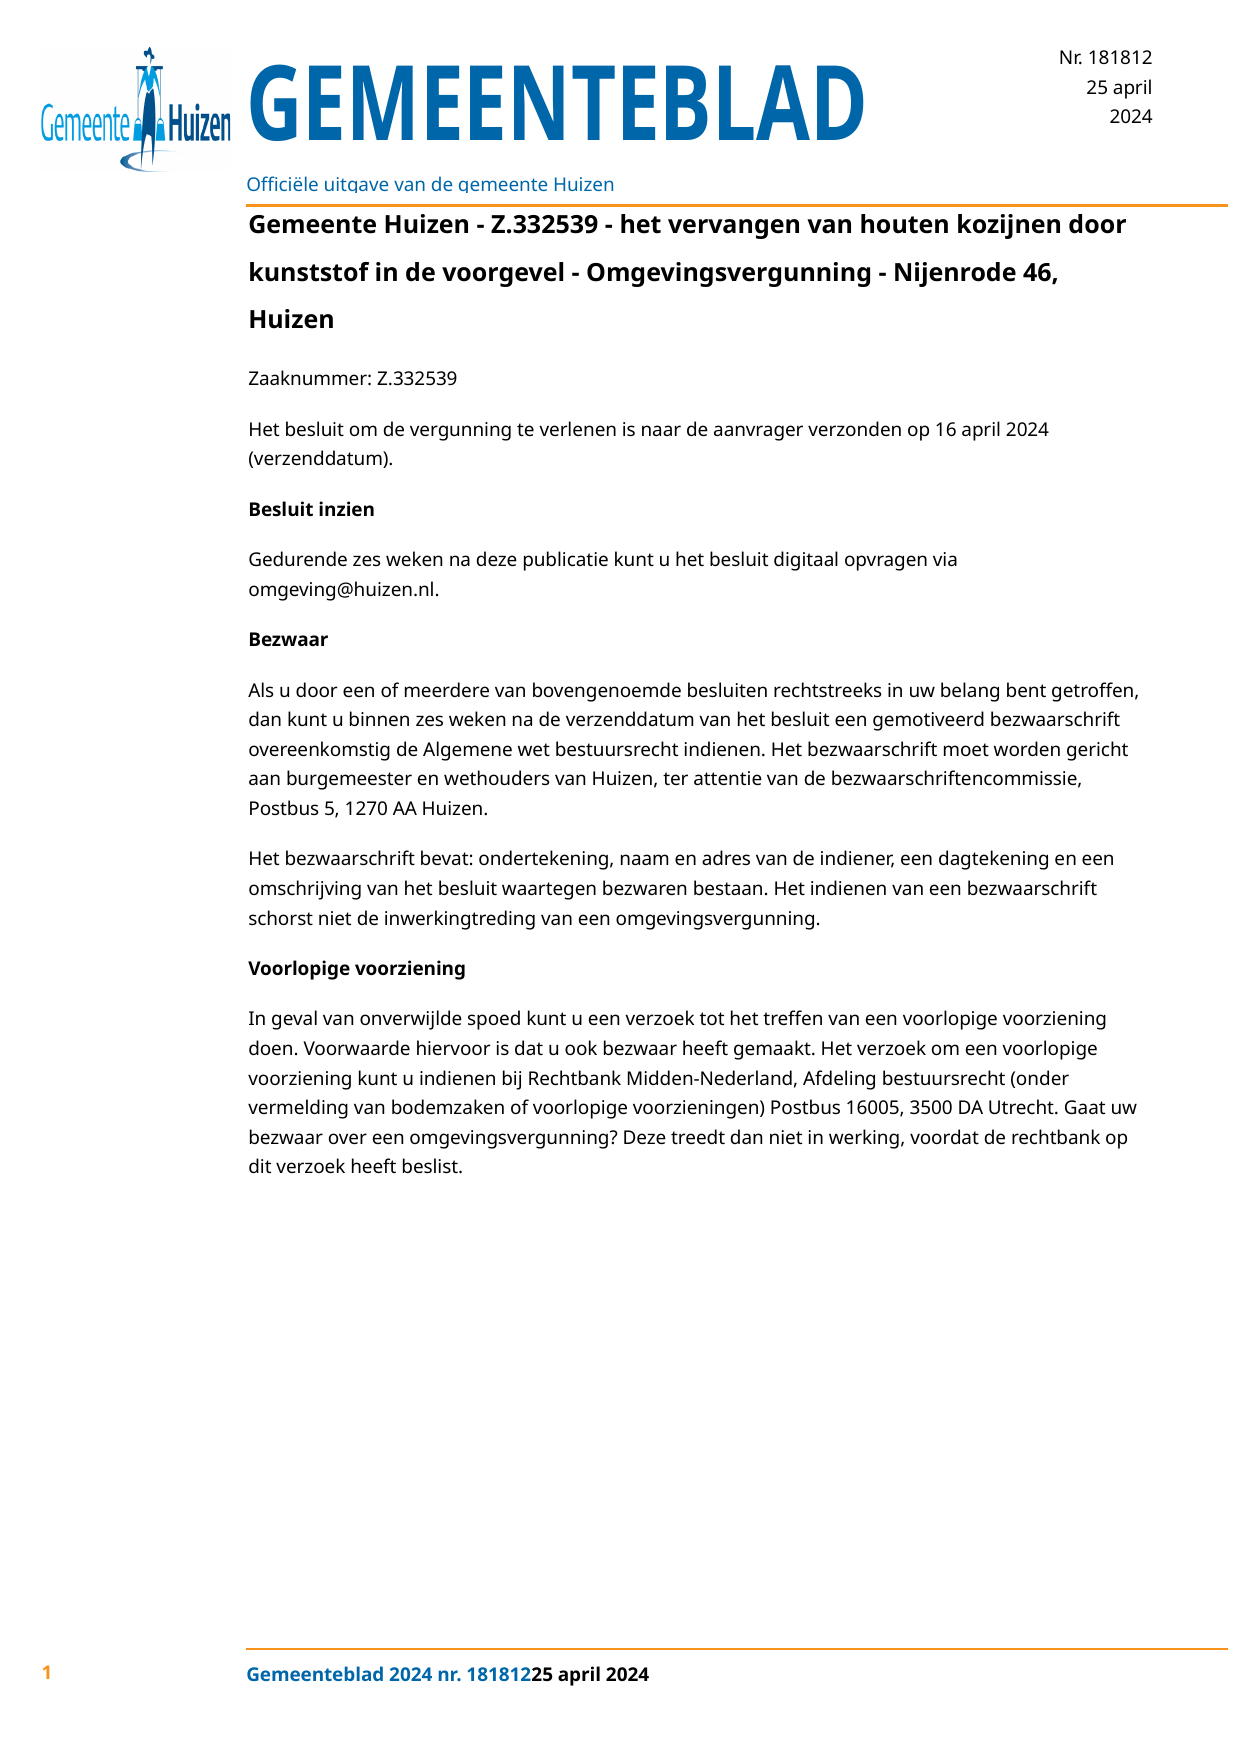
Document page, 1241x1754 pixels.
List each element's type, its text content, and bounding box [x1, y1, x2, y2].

text Het besluit om de vergunning te verlenen is naar de aanvrager verzonden op 16 april 2024 (verzenddatum). [248, 416, 1152, 471]
text Besluit inzien [248, 496, 1152, 522]
text Bezwaar [248, 626, 1152, 652]
text Zaaknummer: Z.332539 [248, 366, 1152, 391]
text Het bezwaarschrift bevat: ondertekening, naam en adres van de indiener, een dagtekening en een omschrijving van het besluit waartegen bezwaren bestaan. Het indienen van een bezwaarschrift schorst niet de inwerkingtreding van een omgevingsvergunning. [248, 846, 1152, 930]
text Als u door een of meerdere van bovengenoemde besluiten rechtstreeks in uw belang bent getroffen, dan kunt u binnen zes weken na de verzenddatum van het besluit een gemotiveerd bezwaarschrift overeenkomstig de Algemene wet bestuursrecht indienen. Het bezwaarschrift moet worden gericht aan burgemeester en wethouders van Huizen, ter attentie van de bezwaarschriftencommissie, Postbus 5, 1270 AA Huizen. [248, 677, 1152, 821]
text Gedurende zes weken na deze publicatie kunt u het besluit digitaal opvragen via omgeving@huizen.nl. [248, 546, 1152, 602]
text Voorlopige voorziening [248, 955, 1152, 981]
text Gemeente Huizen - Z.332539 - het vervangen van houten kozijnen door kunststof in de voorgevel - Omgevingsvergunning - Nijenrode 46, Huizen [248, 207, 1152, 336]
picture [41, 47, 231, 172]
text In geval van onverwijlde spoed kunt u een verzoek tot het treffen van een voorlopige voorziening doen. Voorwaarde hiervoor is dat u ook bezwaar heeft gemaakt. Het verzoek om een voorlopige voorziening kunt u indienen bij Rechtbank Midden-Nederland, Afdeling bestuursrecht (onder vermelding van bodemzaken of voorlopige voorzieningen) Postbus 16005, 3500 DA Utrecht. Gaat uw bezwaar over een omgevingsvergunning? Deze treedt dan niet in werking, voordat de rechtbank op dit verzoek heeft beslist. [248, 1006, 1152, 1179]
